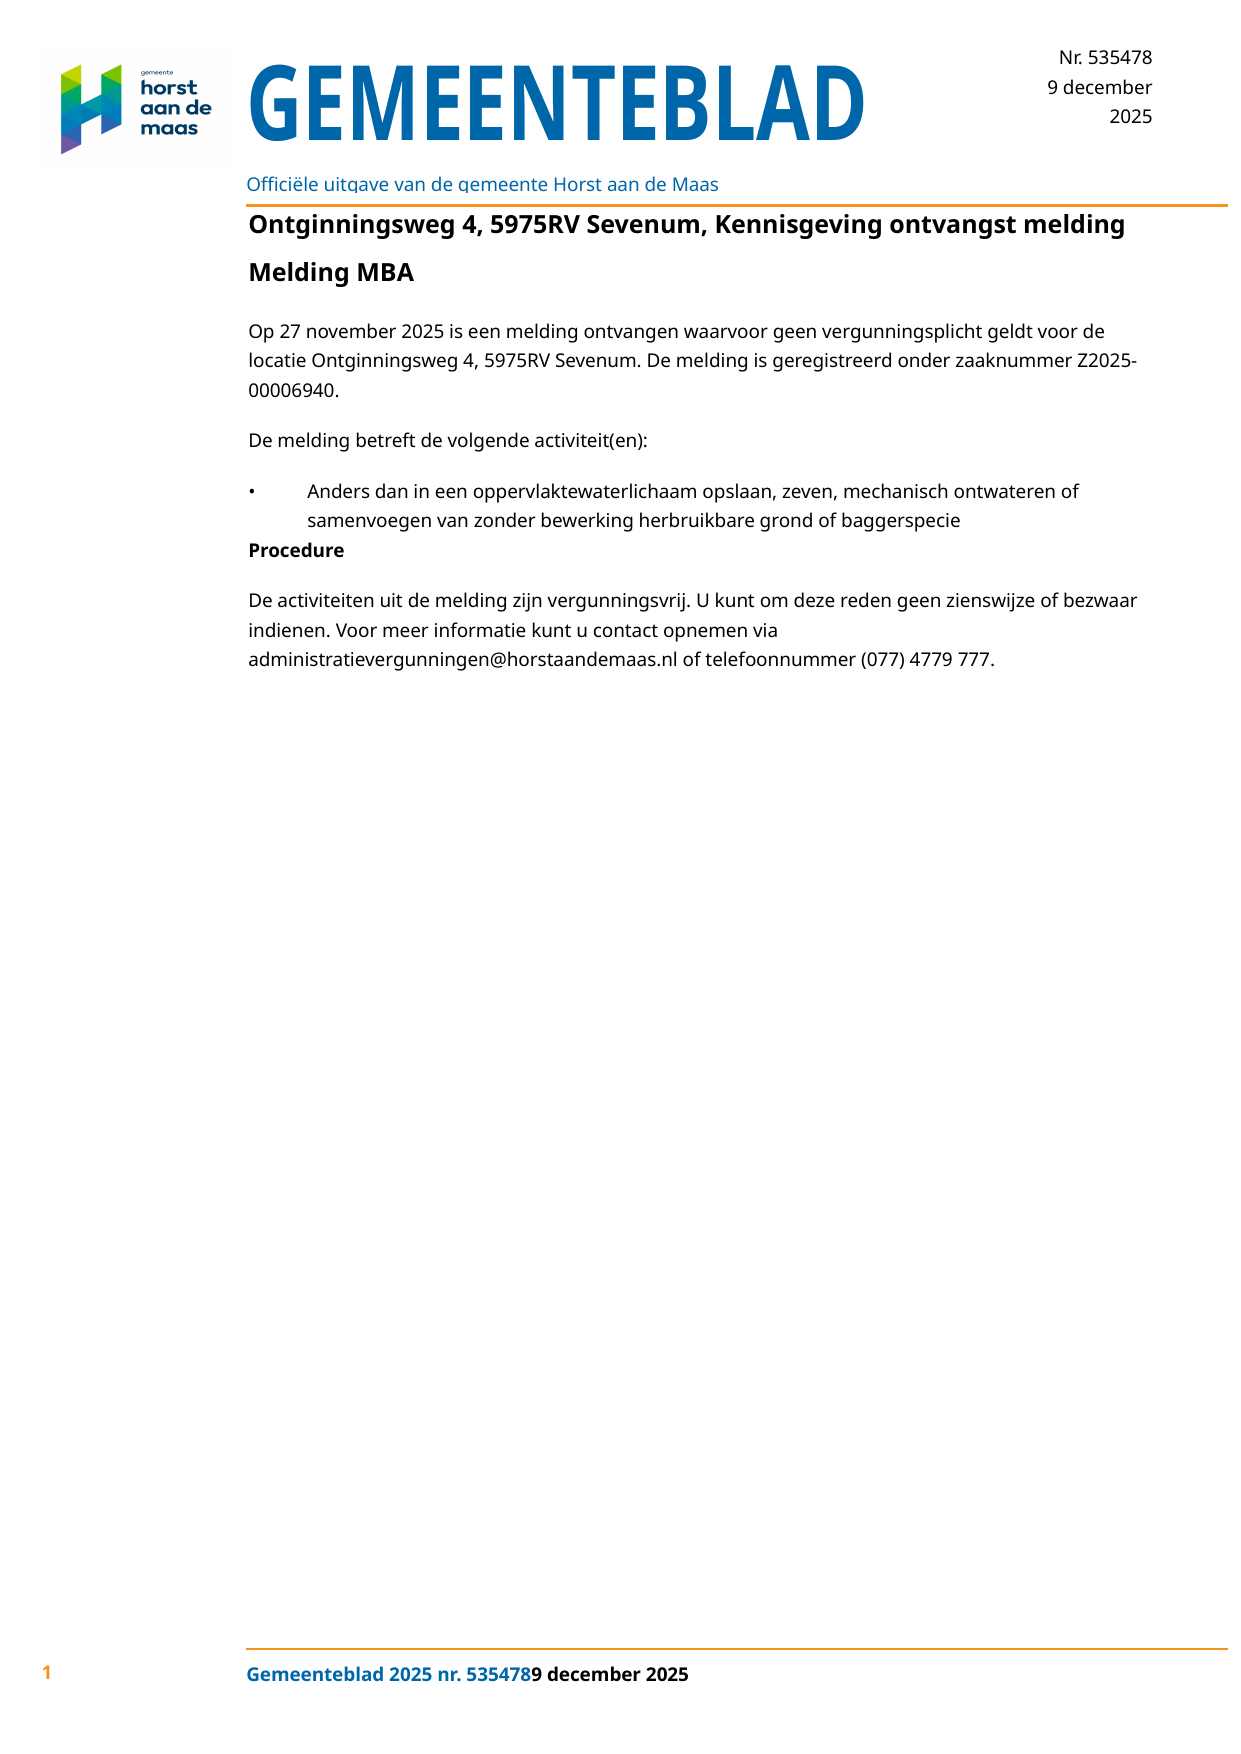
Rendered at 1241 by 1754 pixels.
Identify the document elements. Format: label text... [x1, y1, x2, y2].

text De melding betreft de volgende activiteit(en): [248, 427, 1152, 453]
picture [41, 47, 231, 172]
text Ontginningsweg 4, 5975RV Sevenum, Kennisgeving ontvangst melding Melding MBA [248, 207, 1152, 288]
text De activiteiten uit de melding zijn vergunningsvrij. U kunt om deze reden geen zienswijze of bezwaar indienen. Voor meer informatie kunt u contact opnemen via administratievergunningen@horstaandemaas.nl of telefoonnummer (077) 4779 777. [248, 587, 1152, 672]
list Anders dan in een oppervlaktewaterlichaam opslaan, zeven, mechanisch ontwateren of samenvoegen van zonder bewerking herbruikbare grond of baggerspecie [248, 478, 1152, 533]
text Procedure [248, 537, 1152, 563]
text Op 27 november 2025 is een melding ontvangen waarvoor geen vergunningsplicht geldt voor de locatie Ontginningsweg 4, 5975RV Sevenum. De melding is geregistreerd onder zaaknummer Z2025-00006940. [248, 318, 1152, 403]
